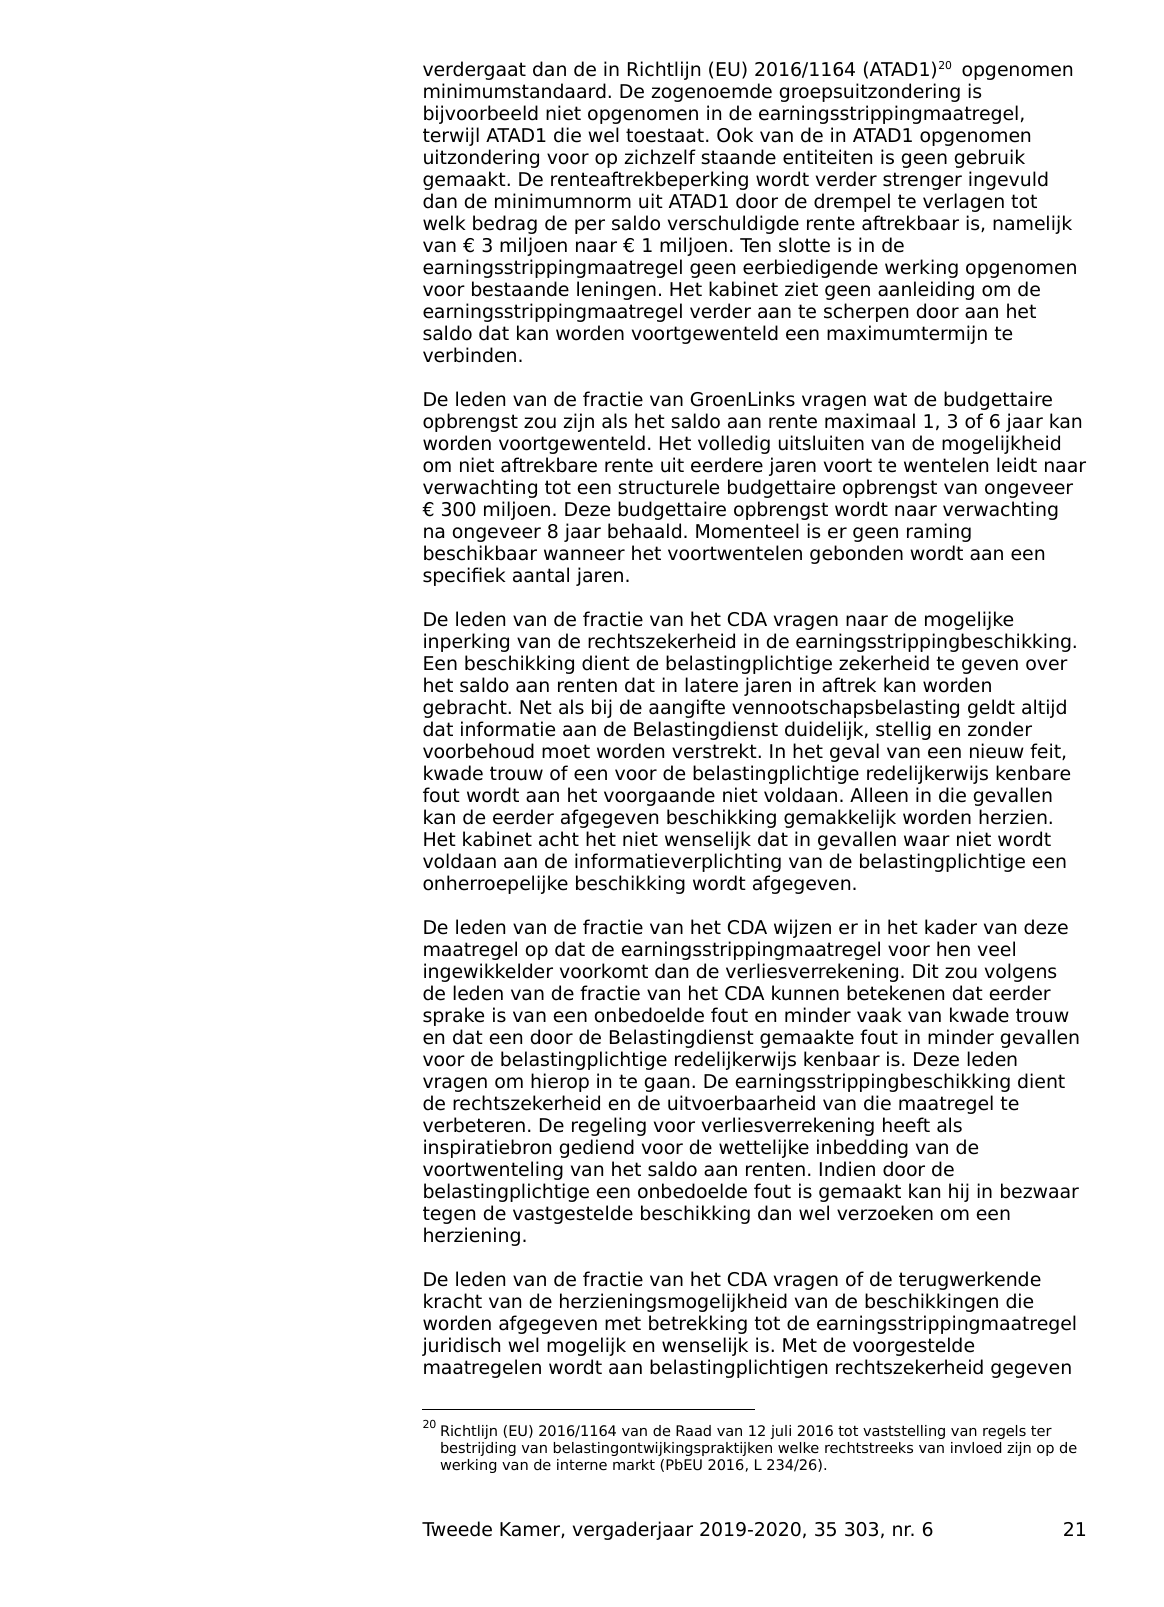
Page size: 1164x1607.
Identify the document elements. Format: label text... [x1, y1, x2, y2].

text verdergaat dan de in Richtlijn (EU) 2016/1164 (ATAD1) opgenomen minimumstandaard. De zogenoemde groepsuitzondering is bijvoorbeeld niet opgenomen in de earningsstrippingmaatregel, terwijl ATAD1 die wel toestaat. Ook van de in ATAD1 opgenomen uitzondering voor op zichzelf staande entiteiten is geen gebruik gemaakt. De renteaftrekbeperking wordt verder strenger ingevuld dan de minimumnorm uit ATAD1 door de drempel te verlagen tot welk bedrag de per saldo verschuldigde rente aftrekbaar is, namelijk van € 3 miljoen naar € 1 miljoen. Ten slotte is in de earningsstrippingmaatregel geen eerbiedigende werking opgenomen voor bestaande leningen. Het kabinet ziet geen aanleiding om de earningsstrippingmaatregel verder aan te scherpen door aan het saldo dat kan worden voortgewenteld een maximumtermijn te verbinden. [422, 59, 1087, 367]
text De leden van de fractie van het CDA vragen naar de mogelijke inperking van de rechtszekerheid in de earningsstrippingbeschikking. Een beschikking dient de belastingplichtige zekerheid te geven over het saldo aan renten dat in latere jaren in aftrek kan worden gebracht. Net als bij de aangifte vennootschapsbelasting geldt altijd dat informatie aan de Belastingdienst duidelijk, stellig en zonder voorbehoud moet worden verstrekt. In het geval van een nieuw feit, kwade trouw of een voor de belastingplichtige redelijkerwijs kenbare fout wordt aan het voorgaande niet voldaan. Alleen in die gevallen kan de eerder afgegeven beschikking gemakkelijk worden herzien. Het kabinet acht het niet wenselijk dat in gevallen waar niet wordt voldaan aan de informatieverplichting van de belastingplichtige een onherroepelijke beschikking wordt afgegeven. [422, 609, 1087, 895]
text De leden van de fractie van GroenLinks vragen wat de budgettaire opbrengst zou zijn als het saldo aan rente maximaal 1, 3 of 6 jaar kan worden voortgewenteld. Het volledig uitsluiten van de mogelijkheid om niet aftrekbare rente uit eerdere jaren voort te wentelen leidt naar verwachting tot een structurele budgettaire opbrengst van ongeveer € 300 miljoen. Deze budgettaire opbrengst wordt naar verwachting na ongeveer 8 jaar behaald. Momenteel is er geen raming beschikbaar wanneer het voortwentelen gebonden wordt aan een specifiek aantal jaren. [422, 389, 1087, 587]
text Richtlijn (EU) 2016/1164 van de Raad van 12 juli 2016 tot vaststelling van regels ter bestrijding van belastingontwijkingspraktijken welke rechtstreeks van invloed zijn op de werking van de interne markt (PbEU 2016, L 234/26). [422, 1418, 1087, 1474]
text De leden van de fractie van het CDA wijzen er in het kader van deze maatregel op dat de earningsstrippingmaatregel voor hen veel ingewikkelder voorkomt dan de verliesverrekening. Dit zou volgens de leden van de fractie van het CDA kunnen betekenen dat eerder sprake is van een onbedoelde fout en minder vaak van kwade trouw en dat een door de Belastingdienst gemaakte fout in minder gevallen voor de belastingplichtige redelijkerwijs kenbaar is. Deze leden vragen om hierop in te gaan. De earningsstrippingbeschikking dient de rechtszekerheid en de uitvoerbaarheid van die maatregel te verbeteren. De regeling voor verliesverrekening heeft als inspiratiebron gediend voor de wettelijke inbedding van de voortwenteling van het saldo aan renten. Indien door de belastingplichtige een onbedoelde fout is gemaakt kan hij in bezwaar tegen de vastgestelde beschikking dan wel verzoeken om een herziening. [422, 917, 1087, 1247]
text De leden van de fractie van het CDA vragen of de terugwerkende kracht van de herzieningsmogelijkheid van de beschikkingen die worden afgegeven met betrekking tot de earningsstrippingmaatregel juridisch wel mogelijk en wenselijk is. Met de voorgestelde maatregelen wordt aan belastingplichtigen rechtszekerheid gegeven [422, 1269, 1087, 1379]
